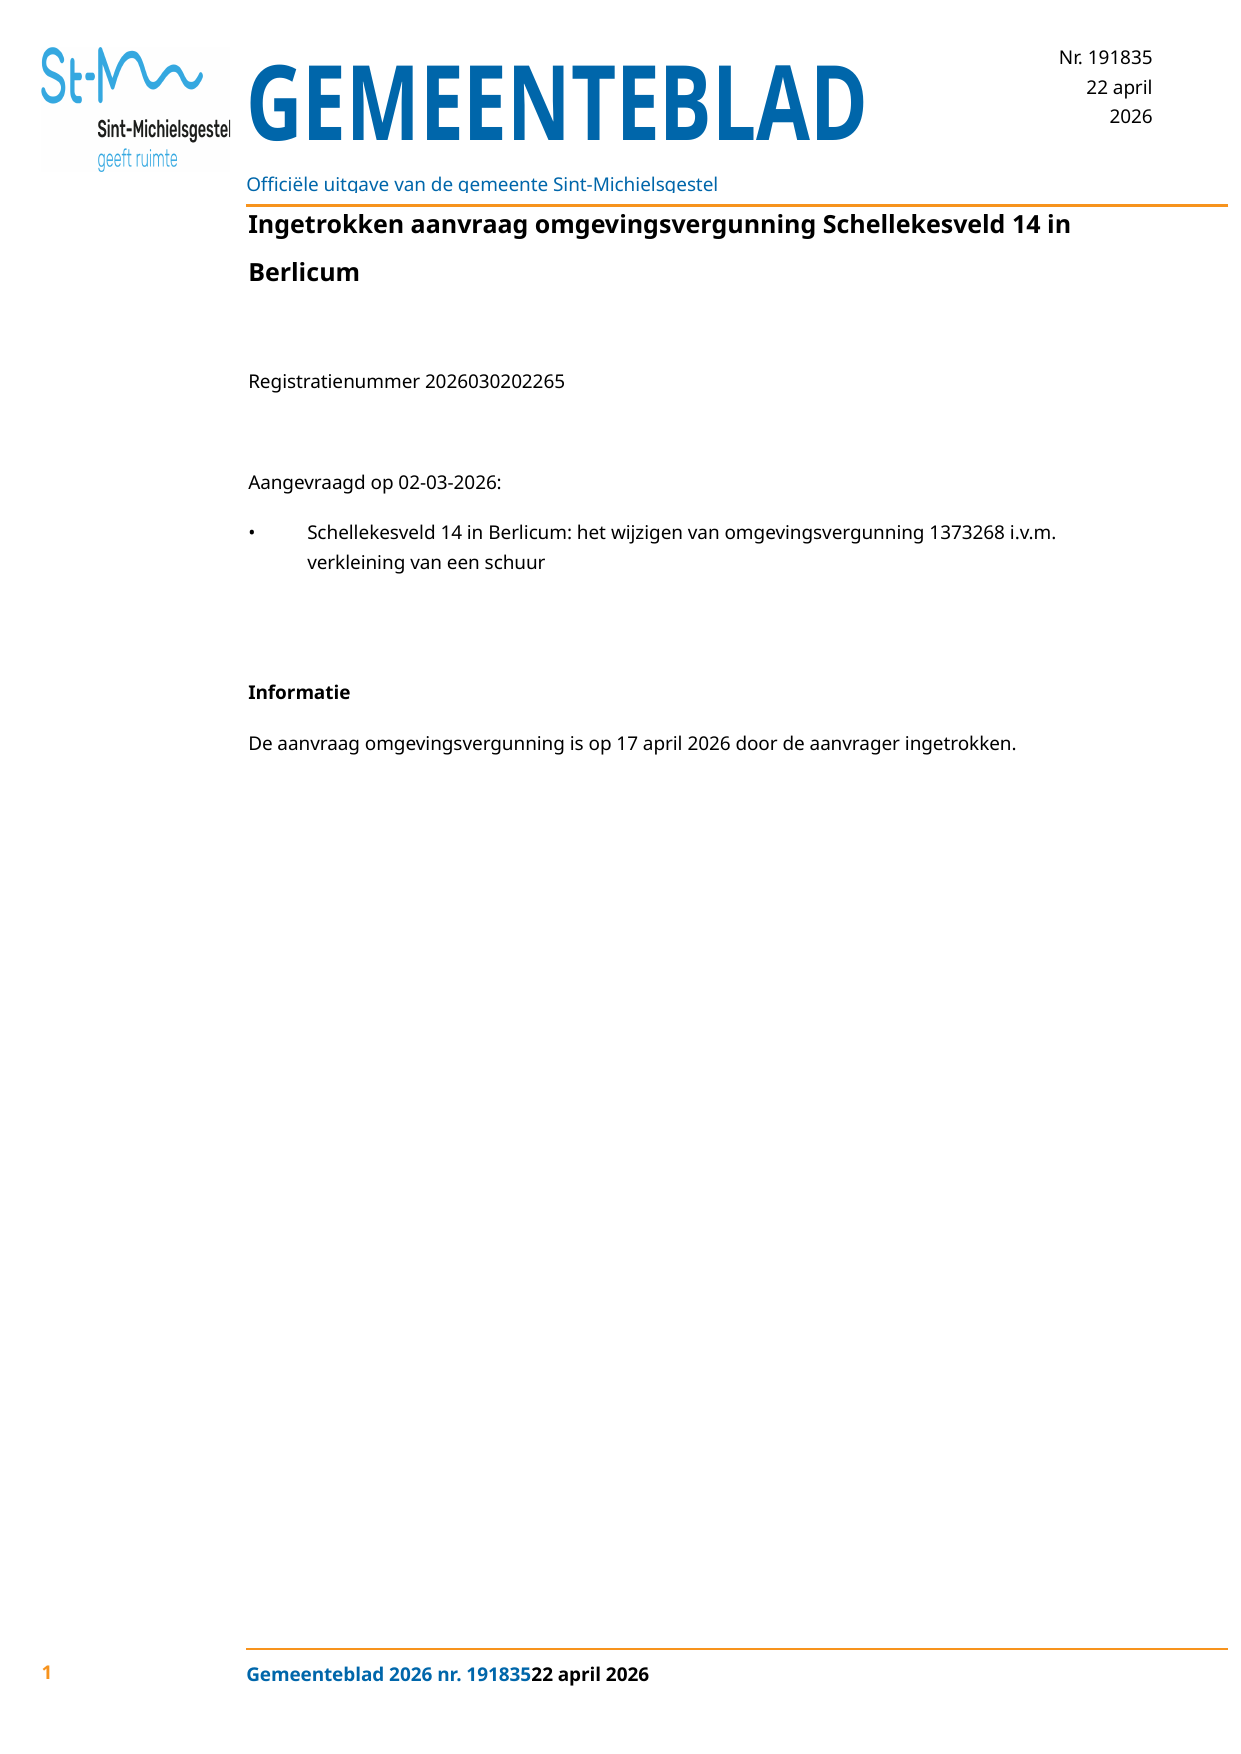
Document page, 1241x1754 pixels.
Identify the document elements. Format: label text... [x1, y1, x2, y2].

text Registratienummer 2026030202265 [248, 368, 1152, 394]
list Schellekesveld 14 in Berlicum: het wijzigen van omgevingsvergunning 1373268 i.v.m. verkleining van een schuur [248, 519, 1152, 575]
picture [41, 47, 231, 172]
text Informatie [248, 679, 1152, 705]
text De aanvraag omgevingsvergunning is op 17 april 2026 door de aanvrager ingetrokken. [248, 730, 1152, 756]
text Aangevraagd op 02-03-2026: [248, 469, 1152, 495]
text Ingetrokken aanvraag omgevingsvergunning Schellekesveld 14 in Berlicum [248, 207, 1152, 288]
